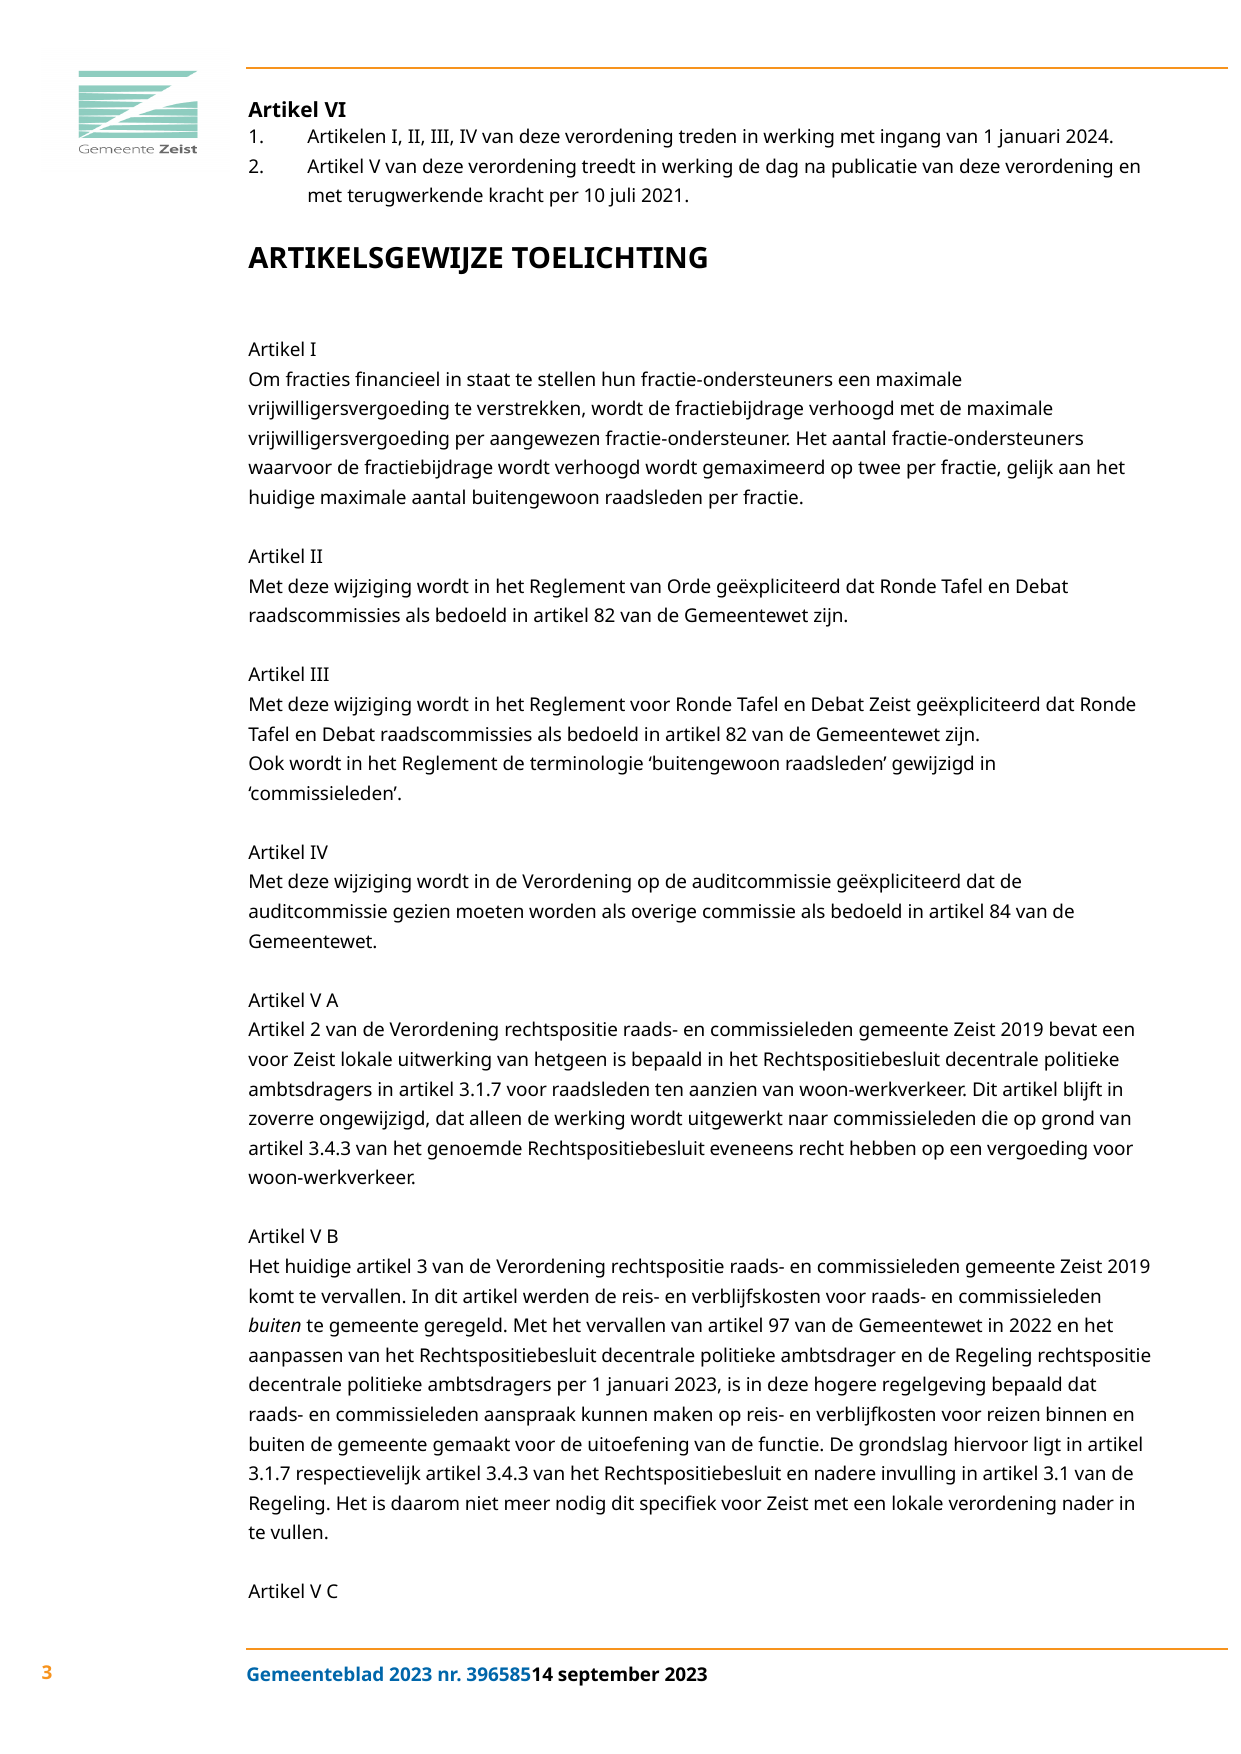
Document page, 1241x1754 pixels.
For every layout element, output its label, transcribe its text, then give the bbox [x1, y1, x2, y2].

text Met deze wijziging wordt in het Reglement van Orde geëxpliciteerd dat Ronde Tafel en Debat raadscommissies als bedoeld in artikel 82 van de Gemeentewet zijn. [248, 573, 1152, 628]
text Artikel III [248, 662, 1152, 687]
text Artikel V A [248, 987, 1152, 1013]
text Met deze wijziging wordt in de Verordening op de auditcommissie geëxpliciteerd dat de auditcommissie gezien moeten worden als overige commissie als bedoeld in artikel 84 van de Gemeentewet. [248, 869, 1152, 953]
text Het huidige artikel 3 van de Verordening rechtspositie raads- en commissieleden gemeente Zeist 2019 komt te vervallen. In dit artikel werden de reis- en verblijfskosten voor raads- en commissieleden buiten te gemeente geregeld. Met het vervallen van artikel 97 van de Gemeentewet in 2022 en het aanpassen van het Rechtspositiebesluit decentrale politieke ambtsdrager en de Regeling rechtspositie decentrale politieke ambtsdragers per 1 januari 2023, is in deze hogere regelgeving bepaald dat raads- en commissieleden aanspraak kunnen maken op reis- en verblijfkosten voor reizen binnen en buiten de gemeente gemaakt voor de uitoefening van de functie. De grondslag hiervoor ligt in artikel 3.1.7 respectievelijk artikel 3.4.3 van het Rechtspositiebesluit en nadere invulling in artikel 3.1 van de Regeling. Het is daarom niet meer nodig dit specifiek voor Zeist met een lokale verordening nader in te vullen. [248, 1253, 1152, 1545]
text Artikel V C [248, 1579, 1152, 1604]
text Om fracties financieel in staat te stellen hun fractie-ondersteuners een maximale vrijwilligersvergoeding te verstrekken, wordt de fractiebijdrage verhoogd met de maximale vrijwilligersvergoeding per aangewezen fractie-ondersteuner. Het aantal fractie-ondersteuners waarvoor de fractiebijdrage wordt verhoogd wordt gemaximeerd op twee per fractie, gelijk aan het huidige maximale aantal buitengewoon raadsleden per fractie. [248, 366, 1152, 510]
text Met deze wijziging wordt in het Reglement voor Ronde Tafel en Debat Zeist geëxpliciteerd dat Ronde Tafel en Debat raadscommissies als bedoeld in artikel 82 van de Gemeentewet zijn. [248, 691, 1152, 746]
text Artikel VI [248, 95, 1152, 123]
list Artikelen I, II, III, IV van deze verordening treden in werking met ingang van 1 januari 2024. [248, 123, 1152, 149]
text Artikel 2 van de Verordening rechtspositie raads- en commissieleden gemeente Zeist 2019 bevat een voor Zeist lokale uitwerking van hetgeen is bepaald in het Rechtspositiebesluit decentrale politieke ambtsdragers in artikel 3.1.7 voor raadsleden ten aanzien van woon-werkverkeer. Dit artikel blijft in zoverre ongewijzigd, dat alleen de werking wordt uitgewerkt naar commissieleden die op grond van artikel 3.4.3 van het genoemde Rechtspositiebesluit eveneens recht hebben op een vergoeding voor woon-werkverkeer. [248, 1017, 1152, 1190]
text Artikel II [248, 543, 1152, 569]
text Artikel V B [248, 1224, 1152, 1249]
list Artikel V van deze verordening treedt in werking de dag na publicatie van deze verordening en met terugwerkende kracht per 10 juli 2021. [248, 153, 1152, 208]
text Artikel IV [248, 839, 1152, 865]
text Ook wordt in het Reglement de terminologie ‘buitengewoon raadsleden’ gewijzigd in ‘commissieleden’. [248, 750, 1152, 806]
text ARTIKELSGEWIJZE TOELICHTING [248, 238, 1152, 277]
picture [41, 47, 231, 172]
text Artikel I [248, 336, 1152, 362]
